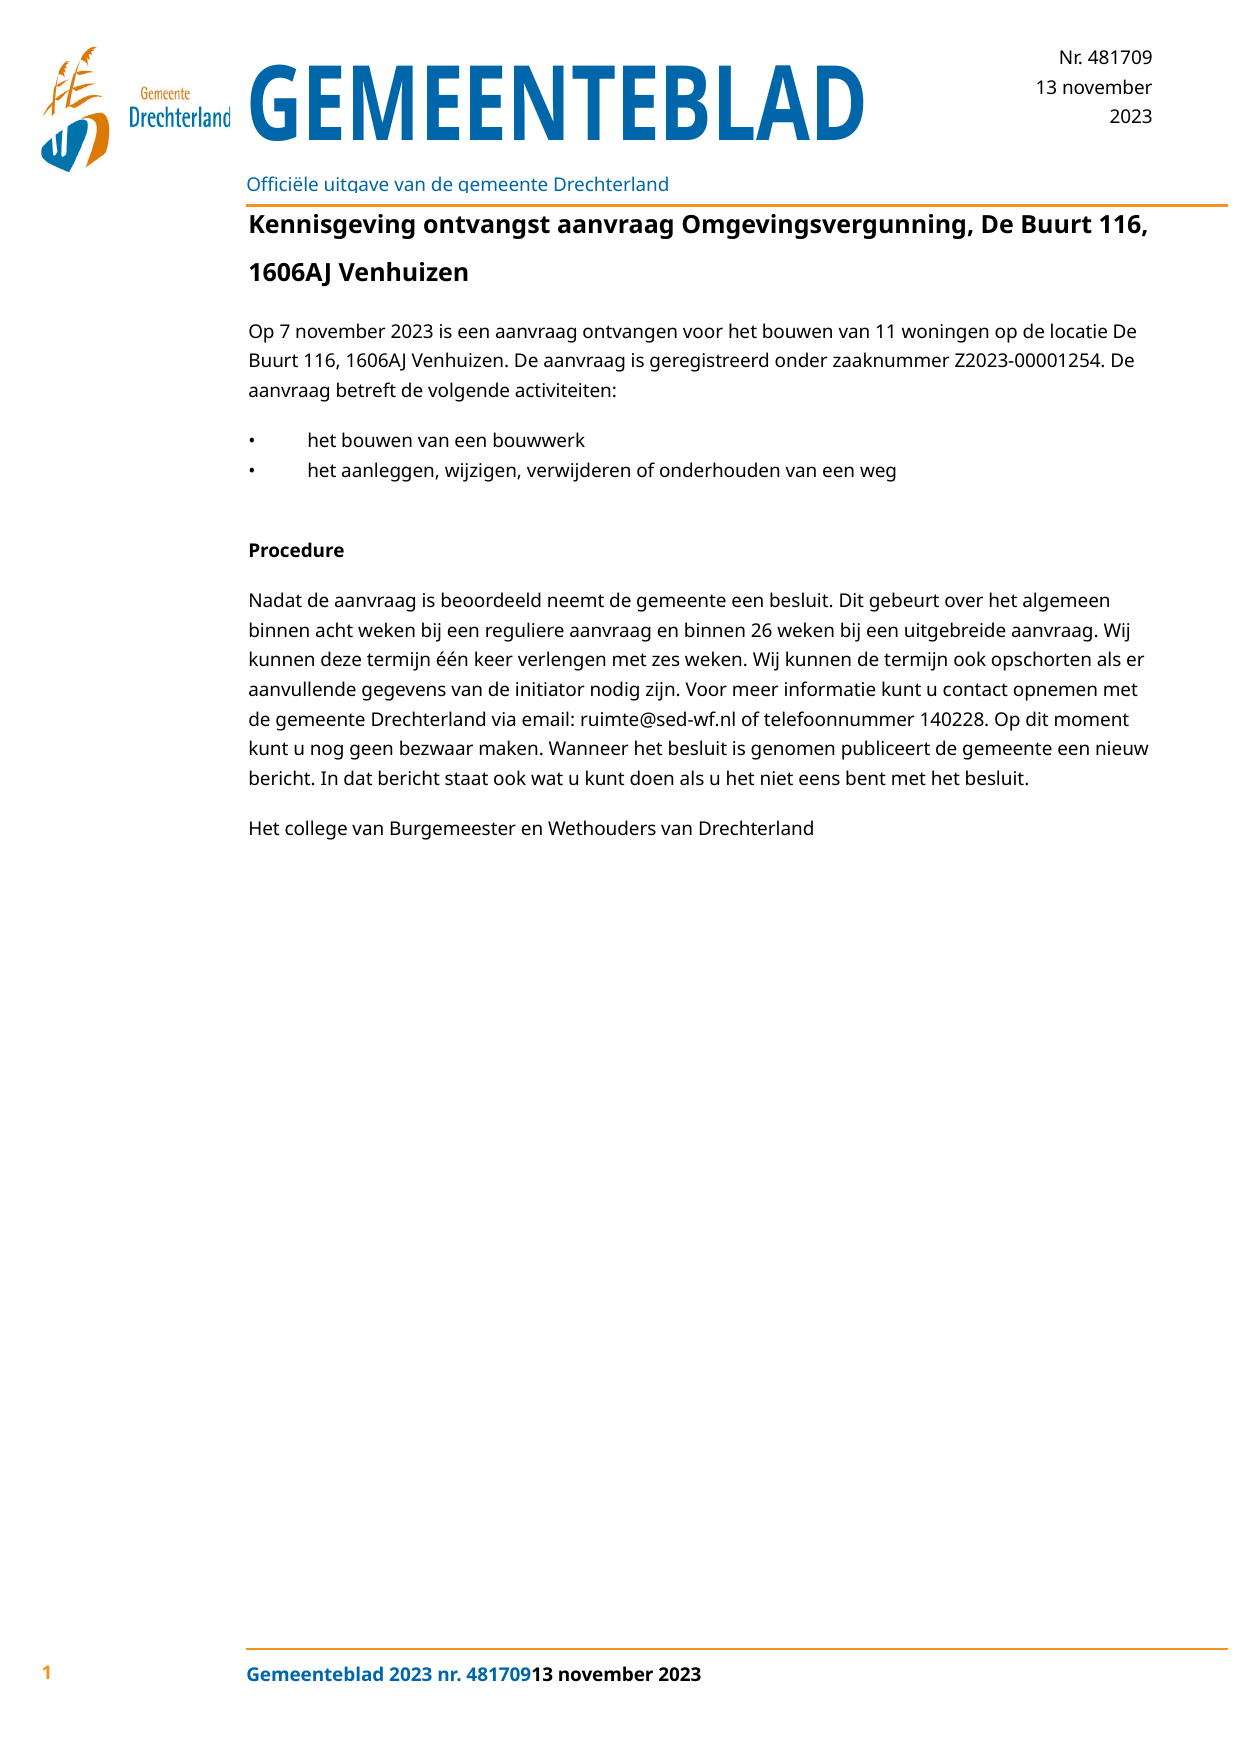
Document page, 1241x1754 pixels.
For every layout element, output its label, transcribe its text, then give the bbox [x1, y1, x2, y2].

text Op 7 november 2023 is een aanvraag ontvangen voor het bouwen van 11 woningen op de locatie De Buurt 116, 1606AJ Venhuizen. De aanvraag is geregistreerd onder zaaknummer Z2023-00001254. De aanvraag betreft de volgende activiteiten: [248, 318, 1152, 403]
text Het college van Burgemeester en Wethouders van Drechterland [248, 815, 1152, 841]
text Procedure [248, 537, 1152, 563]
picture [41, 47, 231, 172]
list het bouwen van een bouwwerk [248, 427, 1152, 453]
picture [226, 115, 231, 124]
picture [41, 158, 64, 172]
text Nadat de aanvraag is beoordeeld neemt de gemeente een besluit. Dit gebeurt over het algemeen binnen acht weken bij een reguliere aanvraag en binnen 26 weken bij een uitgebreide aanvraag. Wij kunnen deze termijn één keer verlengen met zes weken. Wij kunnen de termijn ook opschorten als er aanvullende gegevens van de initiator nodig zijn. Voor meer informatie kunt u contact opnemen met de gemeente Drechterland via email: ruimte@sed-wf.nl of telefoonnummer 140228. Op dit moment kunt u nog geen bezwaar maken. Wanneer het besluit is genomen publiceert de gemeente een nieuw bericht. In dat bericht staat ook wat u kunt doen als u het niet eens bent met het besluit. [248, 587, 1152, 791]
text Kennisgeving ontvangst aanvraag Omgevingsvergunning, De Buurt 116, 1606AJ Venhuizen [248, 207, 1152, 288]
list het aanleggen, wijzigen, verwijderen of onderhouden van een weg [248, 457, 1152, 483]
